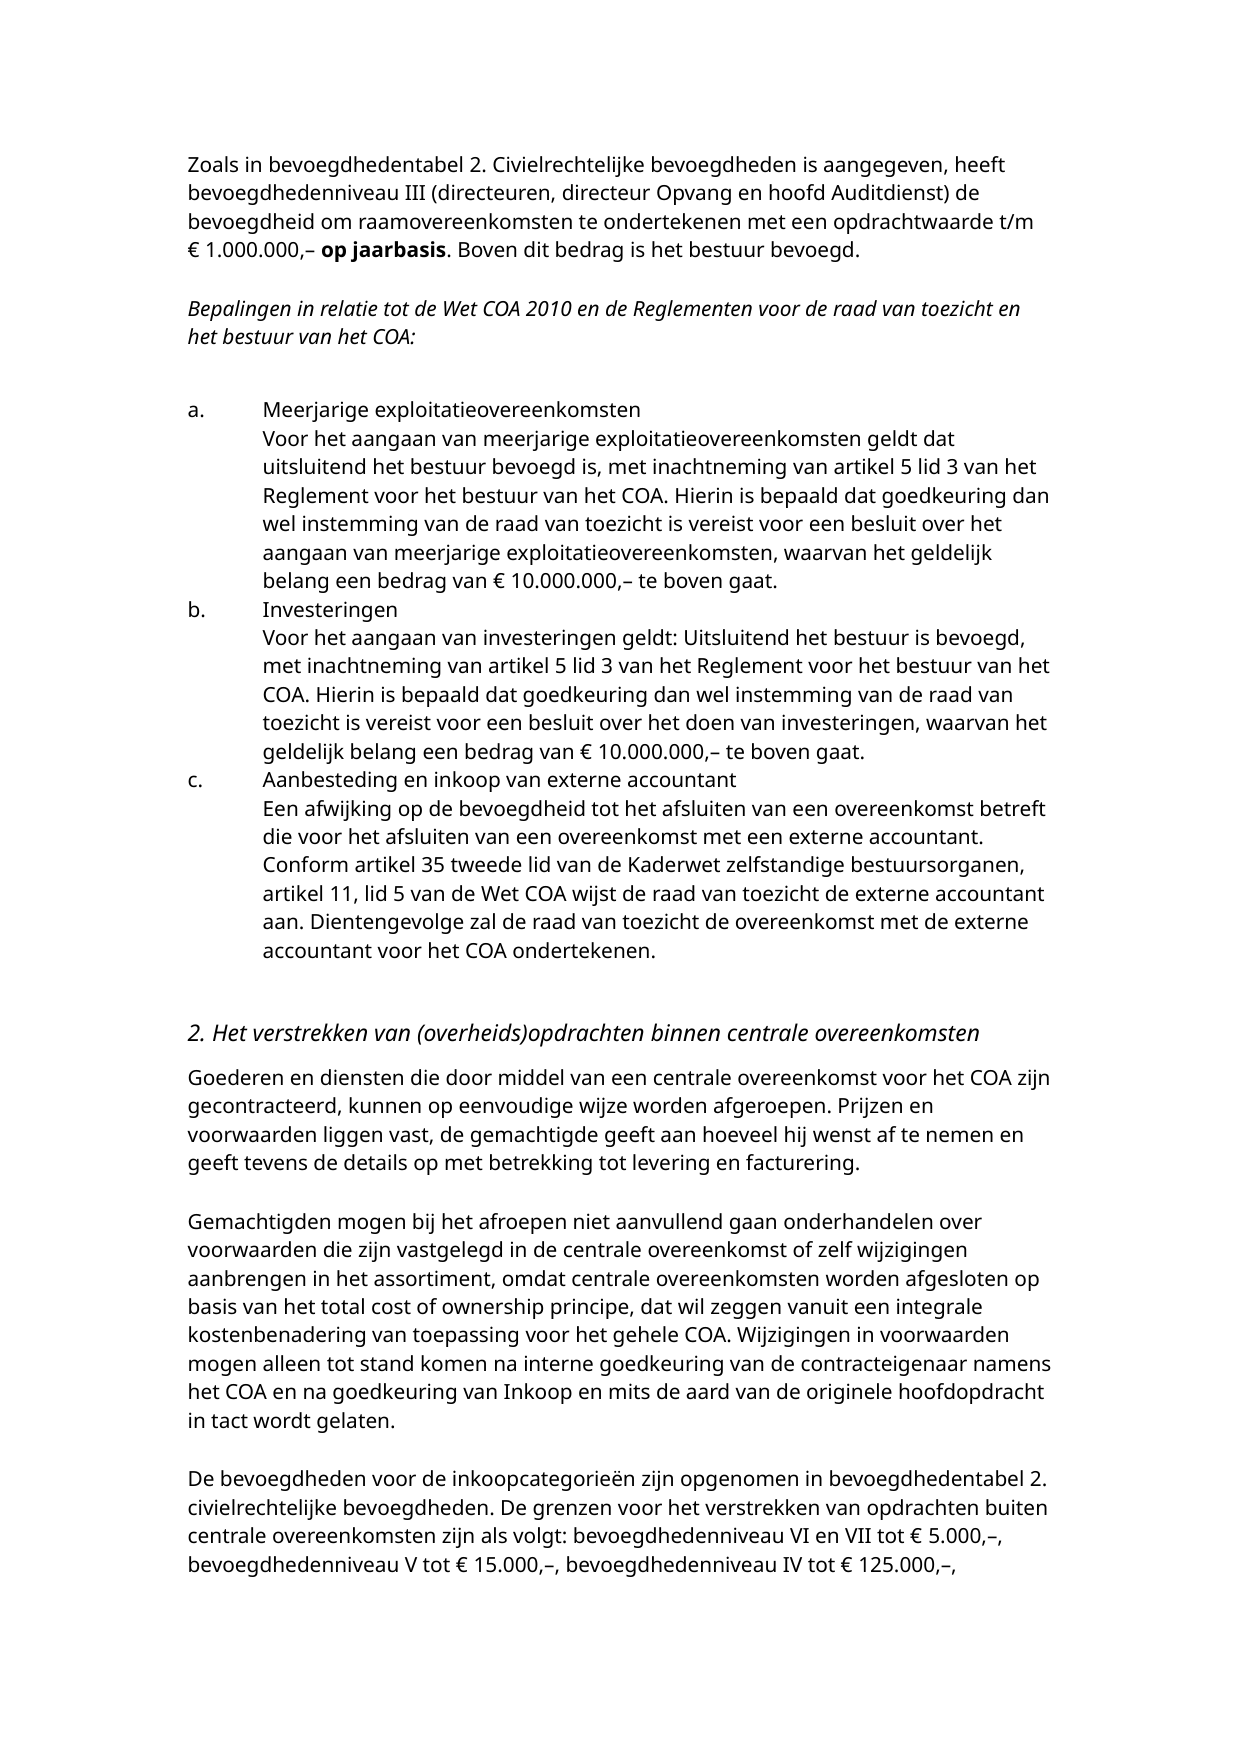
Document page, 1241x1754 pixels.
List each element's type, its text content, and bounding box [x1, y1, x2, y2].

text Gemachtigden mogen bij het afroepen niet aanvullend gaan onderhandelen over voorwaarden die zijn vastgelegd in de centrale overeenkomst of zelf wijzigingen aanbrengen in het assortiment, omdat centrale overeenkomsten worden afgesloten op basis van het total cost of ownership principe, dat wil zeggen vanuit een integrale kostenbenadering van toepassing voor het gehele COA. Wijzigingen in voorwaarden mogen alleen tot stand komen na interne goedkeuring van de contracteigenaar namens het COA en na goedkeuring van Inkoop en mits de aard van de originele hoofdopdracht in tact wordt gelaten. [187, 1207, 1053, 1434]
text Zoals in bevoegdhedentabel 2. Civielrechtelijke bevoegdheden is aangegeven, heeft bevoegdhedenniveau III (directeuren, directeur Opvang en hoofd Auditdienst) de bevoegdheid om raamovereenkomsten te ondertekenen met een opdrachtwaarde t/m € 1.000.000,– op jaarbasis. Boven dit bedrag is het bestuur bevoegd. [187, 150, 1053, 264]
text De bevoegdheden voor de inkoopcategorieën zijn opgenomen in bevoegdhedentabel 2. civielrechtelijke bevoegdheden. De grenzen voor het verstrekken van opdrachten buiten centrale overeenkomsten zijn als volgt: bevoegdhedenniveau VI en VII tot € 5.000,–, bevoegdhedenniveau V tot € 15.000,–, bevoegdhedenniveau IV tot € 125.000,–, [187, 1464, 1053, 1578]
list Meerjarige exploitatieovereenkomsten [187, 396, 1053, 424]
list Investeringen [187, 595, 1053, 623]
text Bepalingen in relatie tot de Wet COA 2010 en de Reglementen voor de raad van toezicht en het bestuur van het COA: [187, 294, 1053, 351]
list Voor het aangaan van meerjarige exploitatieovereenkomsten geldt dat uitsluitend het bestuur bevoegd is, met inachtneming van artikel 5 lid 3 van het Reglement voor het bestuur van het COA. Hierin is bepaald dat goedkeuring dan wel instemming van de raad van toezicht is vereist voor een besluit over het aangaan van meerjarige exploitatieovereenkomsten, waarvan het geldelijk belang een bedrag van € 10.000.000,– te boven gaat. [187, 424, 1053, 595]
list Aanbesteding en inkoop van externe accountant [187, 765, 1053, 794]
list Een afwijking op de bevoegdheid tot het afsluiten van een overeenkomst betreft die voor het afsluiten van een overeenkomst met een externe accountant. Conform artikel 35 tweede lid van de Kaderwet zelfstandige bestuursorganen, artikel 11, lid 5 van de Wet COA wijst de raad van toezicht de externe accountant aan. Dientengevolge zal de raad van toezicht de overeenkomst met de externe accountant voor het COA ondertekenen. [187, 794, 1053, 964]
list Voor het aangaan van investeringen geldt: Uitsluitend het bestuur is bevoegd, met inachtneming van artikel 5 lid 3 van het Reglement voor het bestuur van het COA. Hierin is bepaald dat goedkeuring dan wel instemming van de raad van toezicht is vereist voor een besluit over het doen van investeringen, waarvan het geldelijk belang een bedrag van € 10.000.000,– te boven gaat. [187, 623, 1053, 765]
subtitle 2. Het verstrekken van (overheids)opdrachten binnen centrale overeenkomsten [187, 1017, 1053, 1048]
text Goederen en diensten die door middel van een centrale overeenkomst voor het COA zijn gecontracteerd, kunnen op eenvoudige wijze worden afgeroepen. Prijzen en voorwaarden liggen vast, de gemachtigde geeft aan hoeveel hij wenst af te nemen en geeft tevens de details op met betrekking tot levering en facturering. [187, 1063, 1053, 1177]
